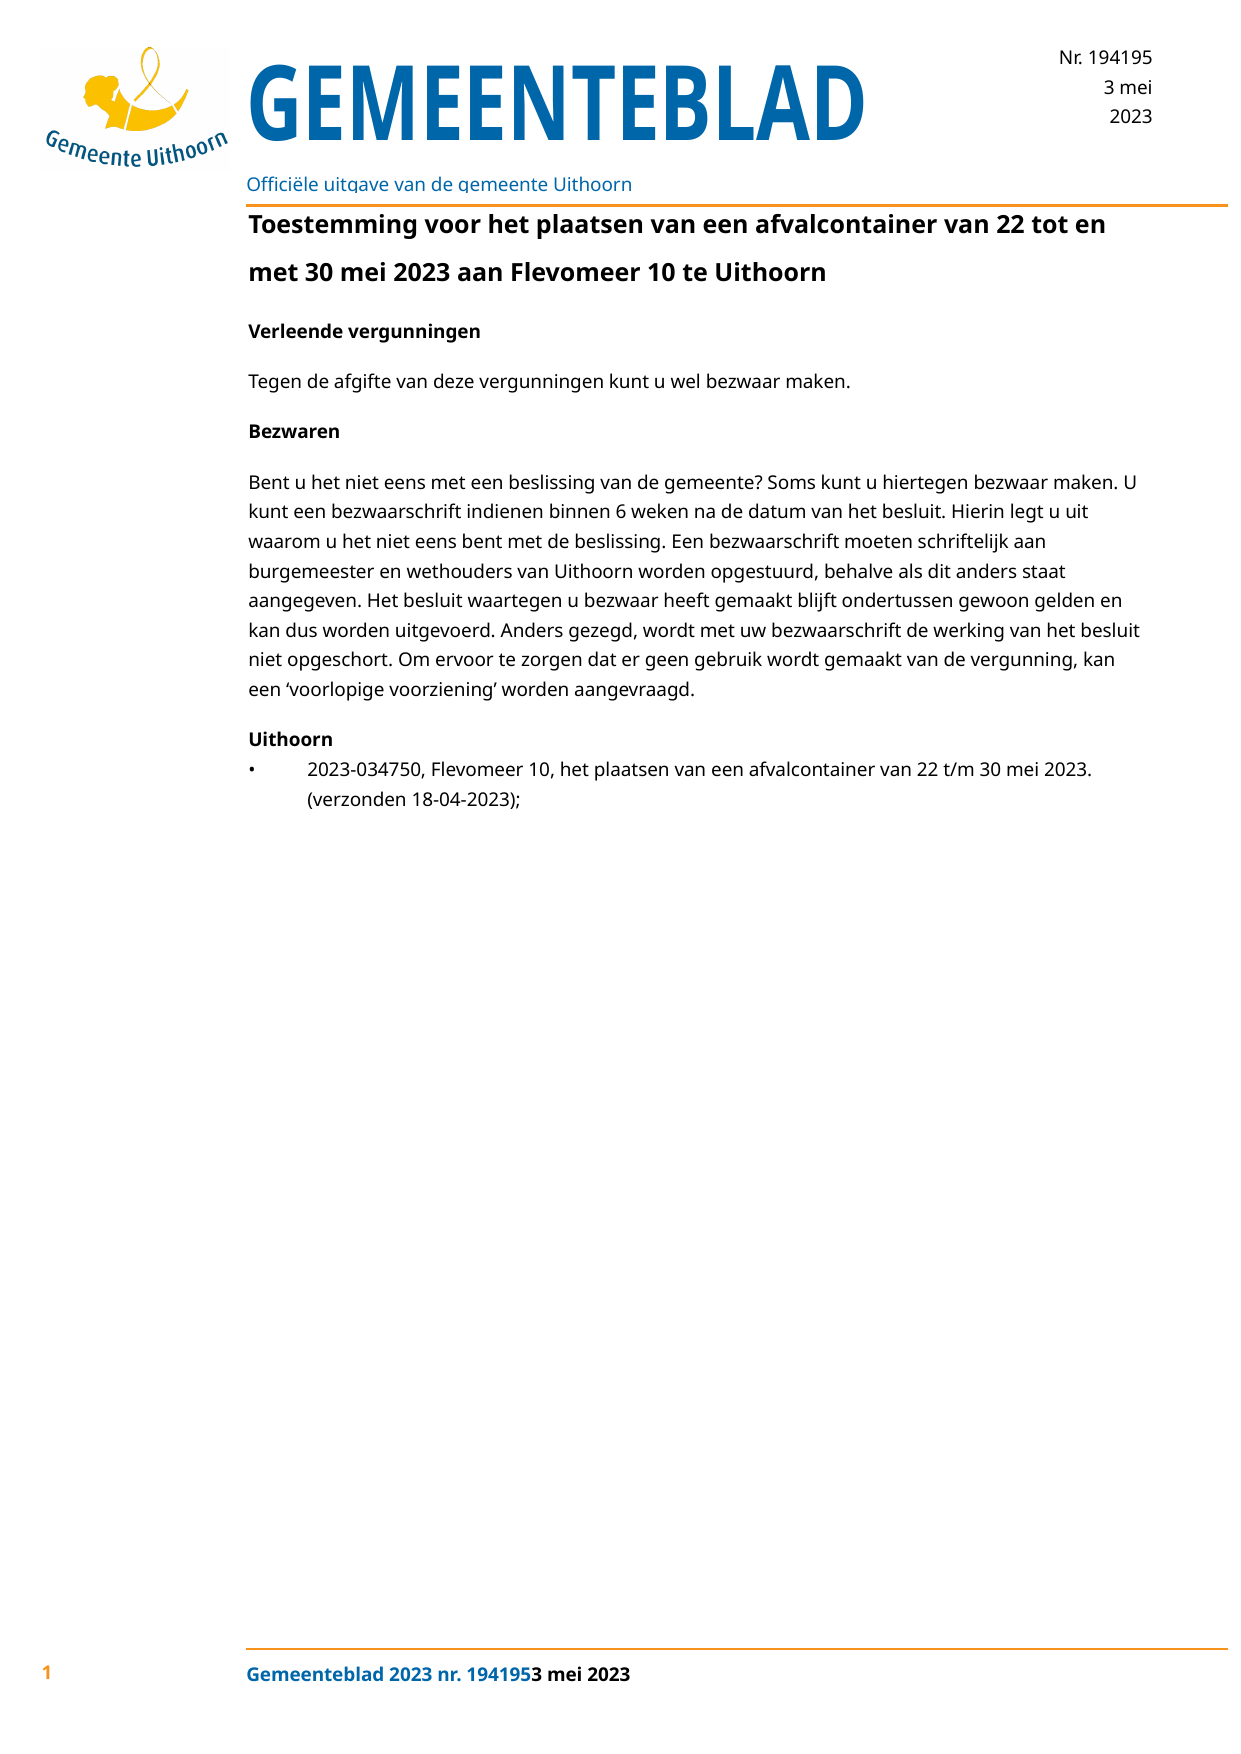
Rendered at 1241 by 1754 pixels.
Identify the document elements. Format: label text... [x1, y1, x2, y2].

text Toestemming voor het plaatsen van een afvalcontainer van 22 tot en met 30 mei 2023 aan Flevomeer 10 te Uithoorn [248, 207, 1152, 288]
text Verleende vergunningen [248, 318, 1152, 344]
text Tegen de afgifte van deze vergunningen kunt u wel bezwaar maken. [248, 368, 1152, 394]
list 2023-034750, Flevomeer 10, het plaatsen van een afvalcontainer van 22 t/m 30 mei 2023. (verzonden 18-04-2023); [248, 756, 1152, 812]
text Bezwaren [248, 419, 1152, 444]
text Bent u het niet eens met een beslissing van de gemeente? Soms kunt u hiertegen bezwaar maken. U kunt een bezwaarschrift indienen binnen 6 weken na de datum van het besluit. Hierin legt u uit waarom u het niet eens bent met de beslissing. Een bezwaarschrift moeten schriftelijk aan burgemeester en wethouders van Uithoorn worden opgestuurd, behalve als dit anders staat aangegeven. Het besluit waartegen u bezwaar heeft gemaakt blijft ondertussen gewoon gelden en kan dus worden uitgevoerd. Anders gezegd, wordt met uw bezwaarschrift de werking van het besluit niet opgeschort. Om ervoor te zorgen dat er geen gebruik wordt gemaakt van de vergunning, kan een ‘voorlopige voorziening’ worden aangevraagd. [248, 469, 1152, 702]
picture [41, 47, 231, 172]
text Uithoorn [248, 727, 1152, 752]
